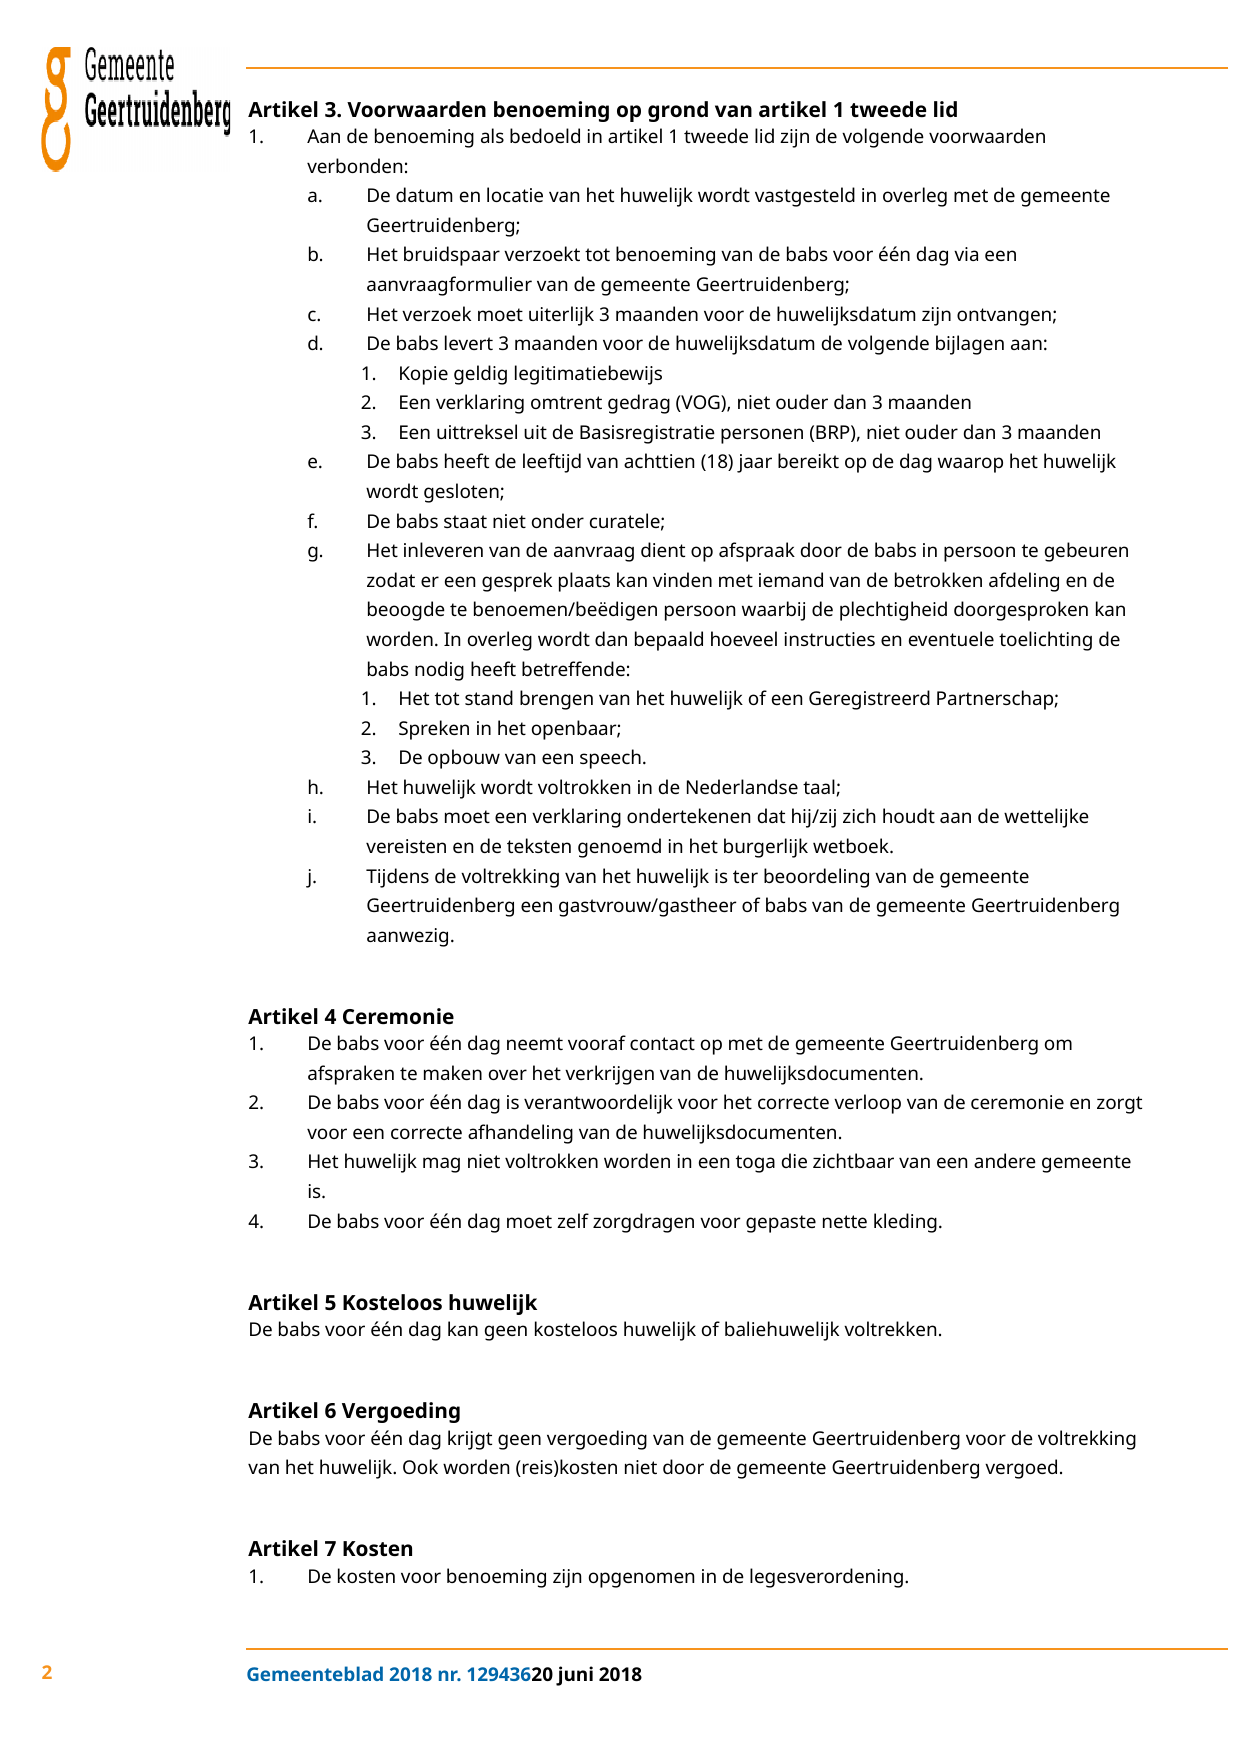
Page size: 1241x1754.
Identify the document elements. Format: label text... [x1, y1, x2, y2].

list Een verklaring omtrent gedrag (VOG), niet ouder dan 3 maanden [361, 389, 1152, 415]
list De babs moet een verklaring ondertekenen dat hij/zij zich houdt aan de wettelijke vereisten en de teksten genoemd in het burgerlijk wetboek. [307, 804, 1152, 859]
list Het huwelijk wordt voltrokken in de Nederlandse taal; [307, 774, 1152, 800]
list Het bruidspaar verzoekt tot benoeming van de babs voor één dag via een aanvraagformulier van de gemeente Geertruidenberg; [307, 242, 1152, 297]
text Artikel 6 Vergoeding [248, 1396, 1152, 1425]
list De babs voor één dag neemt vooraf contact op met de gemeente Geertruidenberg om afspraken te maken over het verkrijgen van de huwelijksdocumenten. [248, 1030, 1152, 1086]
text Artikel 5 Kosteloos huwelijk [248, 1288, 1152, 1316]
list Kopie geldig legitimatiebewijs [361, 360, 1152, 386]
list Aan de benoeming als bedoeld in artikel 1 tweede lid zijn de volgende voorwaarden verbonden: [248, 123, 1152, 178]
list Het huwelijk mag niet voltrokken worden in een toga die zichtbaar van een andere gemeente is. [248, 1149, 1152, 1204]
text Artikel 7 Kosten [248, 1534, 1152, 1563]
list De babs staat niet onder curatele; [307, 508, 1152, 533]
list De babs voor één dag moet zelf zorgdragen voor gepaste nette kleding. [248, 1208, 1152, 1234]
list De kosten voor benoeming zijn opgenomen in de legesverordening. [248, 1563, 1152, 1588]
list Een uittreksel uit de Basisregistratie personen (BRP), niet ouder dan 3 maanden [361, 419, 1152, 445]
list Het tot stand brengen van het huwelijk of een Geregistreerd Partnerschap; [361, 685, 1152, 711]
list Tijdens de voltrekking van het huwelijk is ter beoordeling van de gemeente Geertruidenberg een gastvrouw/gastheer of babs van de gemeente Geertruidenberg aanwezig. [307, 863, 1152, 948]
list Het verzoek moet uiterlijk 3 maanden voor de huwelijksdatum zijn ontvangen; [307, 301, 1152, 326]
list Spreken in het openbaar; [361, 715, 1152, 741]
list Het inleveren van de aanvraag dient op afspraak door de babs in persoon te gebeuren zodat er een gesprek plaats kan vinden met iemand van de betrokken afdeling en de beoogde te benoemen/beëdigen persoon waarbij de plechtigheid doorgesproken kan worden. In overleg wordt dan bepaald hoeveel instructies en eventuele toelichting de babs nodig heeft betreffende: [307, 537, 1152, 681]
text De babs voor één dag kan geen kosteloos huwelijk of baliehuwelijk voltrekken. [248, 1316, 1152, 1342]
picture [41, 47, 231, 172]
text Artikel 4 Ceremonie [248, 1002, 1152, 1030]
text De babs voor één dag krijgt geen vergoeding van de gemeente Geertruidenberg voor de voltrekking van het huwelijk. Ook worden (reis)kosten niet door de gemeente Geertruidenberg vergoed. [248, 1425, 1152, 1480]
text Artikel 3. Voorwaarden benoeming op grond van artikel 1 tweede lid [248, 95, 1152, 123]
list De datum en locatie van het huwelijk wordt vastgesteld in overleg met de gemeente Geertruidenberg; [307, 182, 1152, 238]
list De opbouw van een speech. [361, 744, 1152, 770]
list De babs levert 3 maanden voor de huwelijksdatum de volgende bijlagen aan: [307, 330, 1152, 356]
list De babs heeft de leeftijd van achttien (18) jaar bereikt op de dag waarop het huwelijk wordt gesloten; [307, 449, 1152, 504]
list De babs voor één dag is verantwoordelijk voor het correcte verloop van de ceremonie en zorgt voor een correcte afhandeling van de huwelijksdocumenten. [248, 1089, 1152, 1145]
